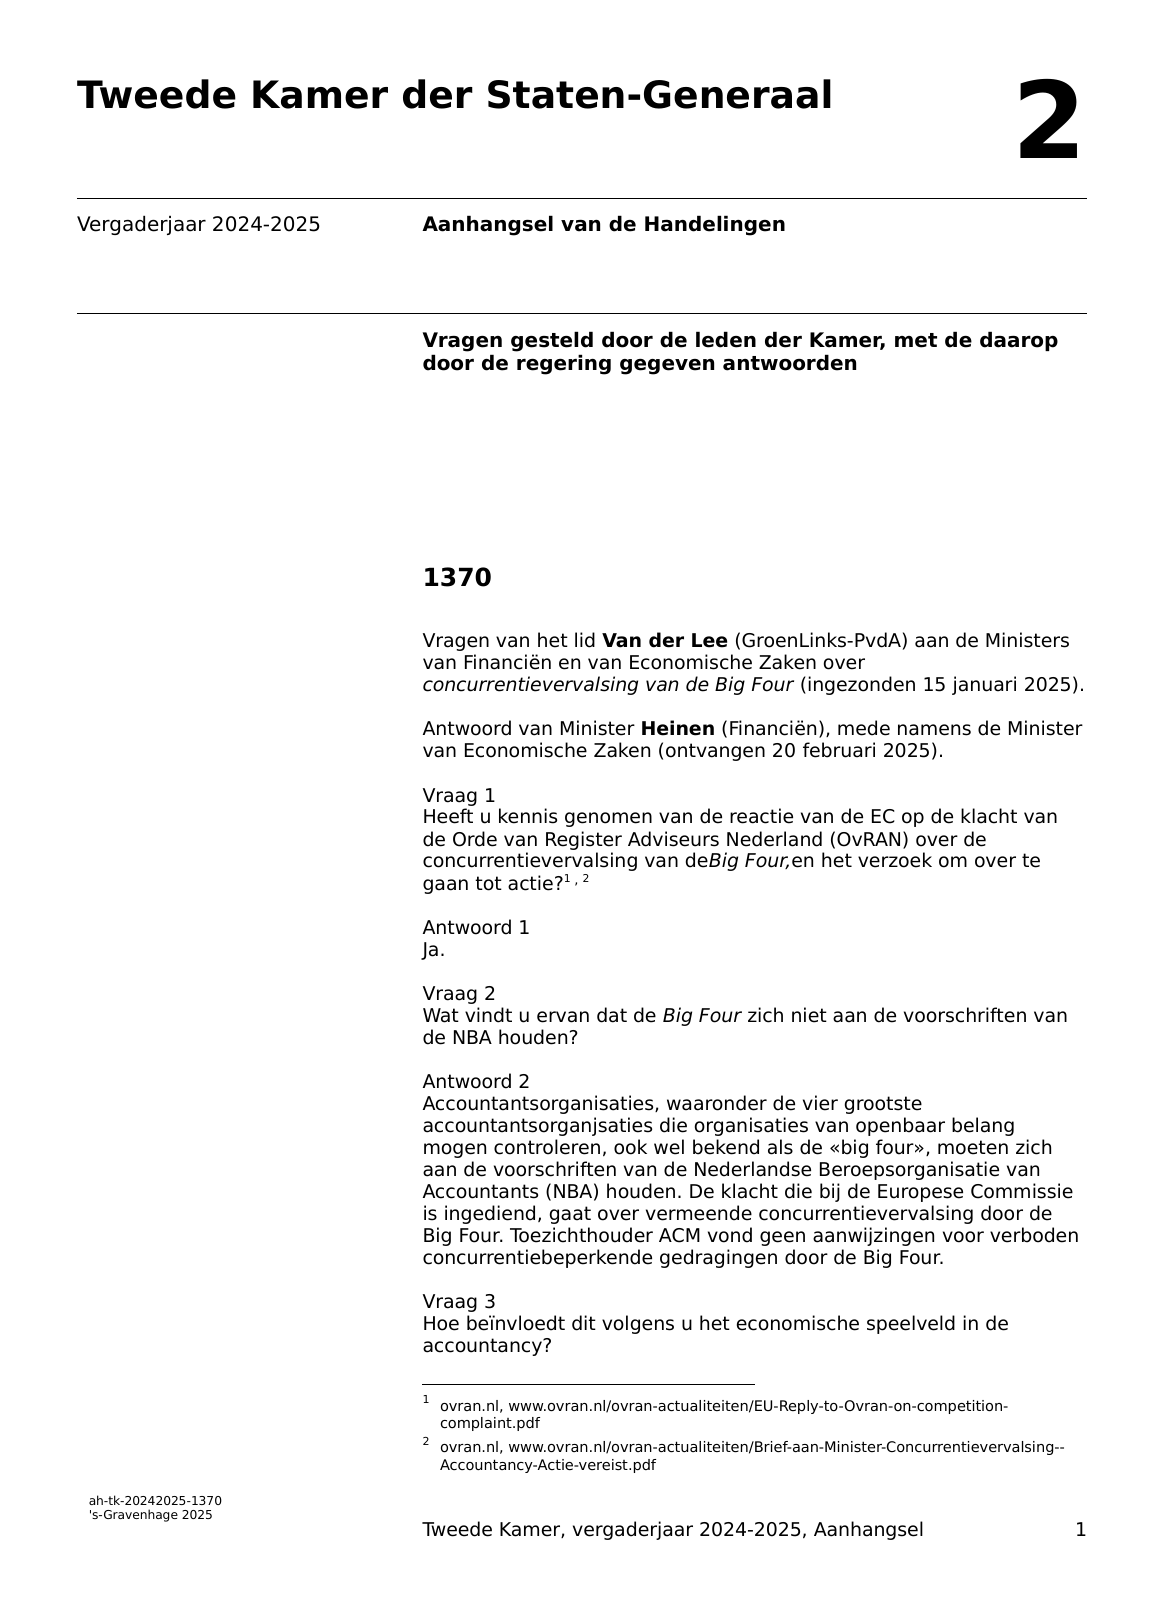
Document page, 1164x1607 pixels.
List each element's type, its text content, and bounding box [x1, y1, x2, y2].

text Antwoord 1 [422, 917, 1087, 938]
table_header Tweede Kamer der Staten-Generaal [77, 59, 886, 198]
text ovran.nl, www.ovran.nl/ovran-actualiteiten/EU-Reply-to-Ovran-on-competition-complaint.pdf [422, 1393, 1087, 1432]
text Vragen van het lid Van der Lee (GroenLinks-PvdA) aan de Ministers van Financiën en van Economische Zaken over concurrentievervalsing van de Big Four (ingezonden 15 januari 2025). [422, 630, 1087, 696]
text Vraag 3 [422, 1291, 1087, 1313]
table_header 2 [886, 59, 1087, 198]
table_cell [77, 314, 422, 375]
text Antwoord 2 [422, 1071, 1087, 1093]
text Hoe beïnvloedt dit volgens u het economische speelveld in de accountancy? [422, 1313, 1087, 1357]
text 1370 [422, 563, 1087, 592]
text Vraag 2 [422, 983, 1087, 1005]
text Wat vindt u ervan dat de Big Four zich niet aan de voorschriften van de NBA houden? [422, 1005, 1087, 1049]
text 's-Gravenhage 2025 [88, 1508, 323, 1522]
text Accountantsorganisaties, waaronder de vier grootste accountantsorganjsaties die organisaties van openbaar belang mogen controleren, ook wel bekend als de «big four», moeten zich aan de voorschriften van de Nederlandse Beroepsorganisatie van Accountants (NBA) houden. De klacht die bij de Europese Commissie is ingediend, gaat over vermeende concurrentievervalsing door de Big Four. Toezichthouder ACM vond geen aanwijzingen voor verboden concurrentiebeperkende gedragingen door de Big Four. [422, 1093, 1087, 1269]
text Vraag 1 [422, 784, 1087, 806]
text ovran.nl, www.ovran.nl/ovran-actualiteiten/Brief-aan-Minister-Concurrentievervalsing--Accountancy-Actie-vereist.pdf [422, 1435, 1087, 1474]
table_cell Vergaderjaar 2024-2025 [77, 199, 422, 313]
text Ja. [422, 938, 1087, 961]
text Antwoord van Minister Heinen (Financiën), mede namens de Minister van Economische Zaken (ontvangen 20 februari 2025). [422, 718, 1087, 762]
text Heeft u kennis genomen van de reactie van de EC op de klacht van de Orde van Register Adviseurs Nederland (OvRAN) over de concurrentievervalsing van deBig Four,en het verzoek om over te gaan tot actie?, [422, 806, 1087, 894]
table_cell Aanhangsel van de Handelingen [422, 199, 1087, 313]
text ah-tk-20242025-1370 [88, 1494, 323, 1508]
table_cell Vragen gesteld door de leden der Kamer, met de daarop door de regering gegeven antwoorden [422, 314, 1087, 375]
